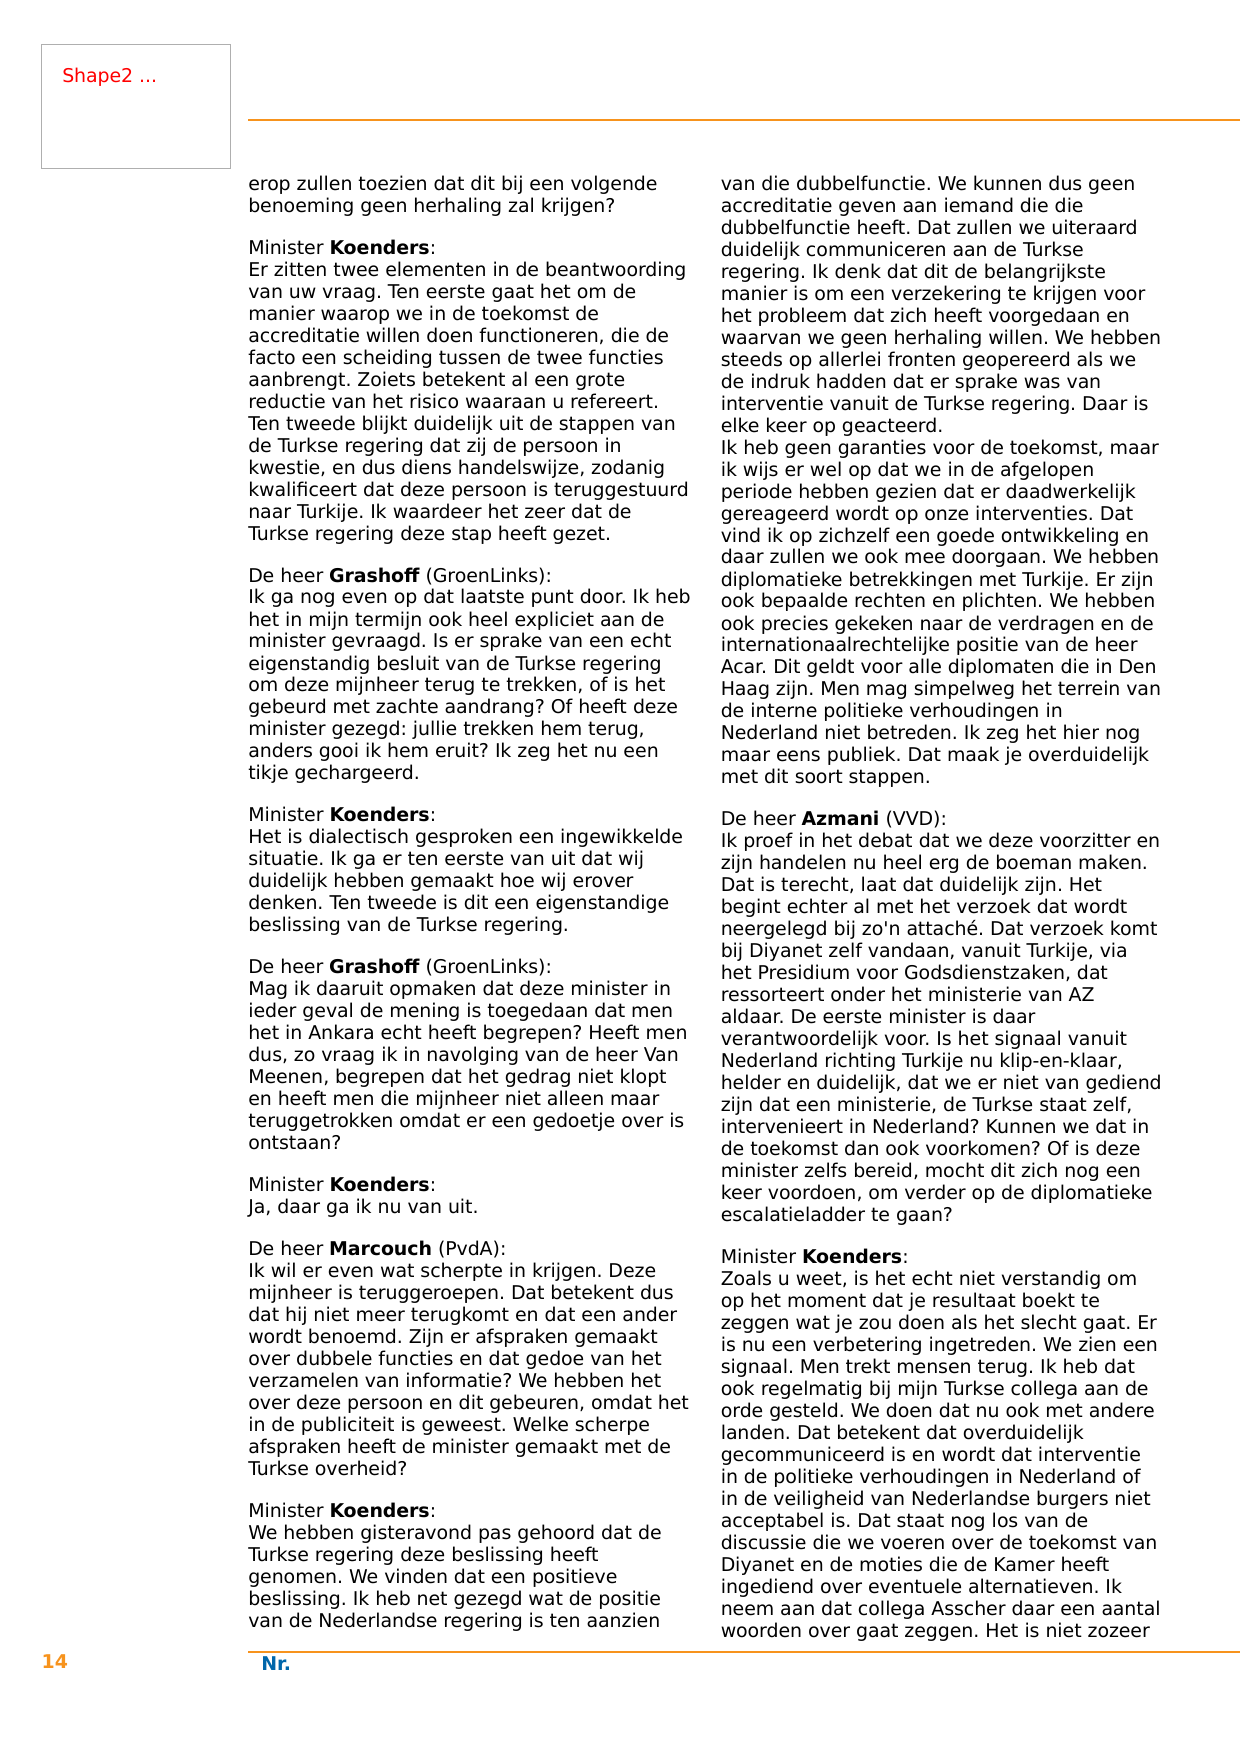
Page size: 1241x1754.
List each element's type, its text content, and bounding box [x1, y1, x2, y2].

text Ik heb geen garanties voor de toekomst, maar ik wijs er wel op dat we in de afgelopen periode hebben gezien dat er daadwerkelijk gereageerd wordt op onze interventies. Dat vind ik op zichzelf een goede ontwikkeling en daar zullen we ook mee doorgaan. We hebben diplomatieke betrekkingen met Turkije. Er zijn ook bepaalde rechten en plichten. We hebben ook precies gekeken naar de verdragen en de internationaalrechtelijke positie van de heer Acar. Dit geldt voor alle diplomaten die in Den Haag zijn. Men mag simpelweg het terrein van de interne politieke verhoudingen in Nederland niet betreden. Ik zeg het hier nog maar eens publiek. Dat maak je overduidelijk met dit soort stappen. [721, 437, 1163, 788]
text De heer Grashoff (GroenLinks): [248, 956, 691, 978]
text Minister Koenders: [248, 1174, 691, 1196]
text Minister Koenders: [248, 1500, 691, 1522]
text Ik wil er even wat scherpte in krijgen. Deze mijnheer is teruggeroepen. Dat betekent dus dat hij niet meer terugkomt en dat een ander wordt benoemd. Zijn er afspraken gemaakt over dubbele functies en dat gedoe van het verzamelen van informatie? We hebben het over deze persoon en dit gebeuren, omdat het in de publiciteit is geweest. Welke scherpe afspraken heeft de minister gemaakt met de Turkse overheid? [248, 1260, 691, 1480]
text We hebben gisteravond pas gehoord dat de Turkse regering deze beslissing heeft genomen. We vinden dat een positieve beslissing. Ik heb net gezegd wat de positie van de Nederlandse regering is ten aanzien [248, 1522, 691, 1632]
text Het is dialectisch gesproken een ingewikkelde situatie. Ik ga er ten eerste van uit dat wij duidelijk hebben gemaakt hoe wij erover denken. Ten tweede is dit een eigenstandige beslissing van de Turkse regering. [248, 826, 691, 936]
text De heer Marcouch (PvdA): [248, 1238, 691, 1260]
text Er zitten twee elementen in de beantwoording van uw vraag. Ten eerste gaat het om de manier waarop we in de toekomst de accreditatie willen doen functioneren, die de facto een scheiding tussen de twee functies aanbrengt. Zoiets betekent al een grote reductie van het risico waaraan u refereert. Ten tweede blijkt duidelijk uit de stappen van de Turkse regering dat zij de persoon in kwestie, en dus diens handelswijze, zodanig kwalificeert dat deze persoon is teruggestuurd naar Turkije. Ik waardeer het zeer dat de Turkse regering deze stap heeft gezet. [248, 259, 691, 544]
text Mag ik daaruit opmaken dat deze minister in ieder geval de mening is toegedaan dat men het in Ankara echt heeft begrepen? Heeft men dus, zo vraag ik in navolging van de heer Van Meenen, begrepen dat het gedrag niet klopt en heeft men die mijnheer niet alleen maar teruggetrokken omdat er een gedoetje over is ontstaan? [248, 978, 691, 1154]
text erop zullen toezien dat dit bij een volgende benoeming geen herhaling zal krijgen? [248, 173, 691, 217]
text Ik ga nog even op dat laatste punt door. Ik heb het in mijn termijn ook heel expliciet aan de minister gevraagd. Is er sprake van een echt eigenstandig besluit van de Turkse regering om deze mijnheer terug te trekken, of is het gebeurd met zachte aandrang? Of heeft deze minister gezegd: jullie trekken hem terug, anders gooi ik hem eruit? Ik zeg het nu een tikje gechargeerd. [248, 586, 691, 784]
text De heer Azmani (VVD): [721, 808, 1163, 830]
text Minister Koenders: [248, 237, 691, 259]
text Minister Koenders: [721, 1246, 1163, 1268]
text Minister Koenders: [248, 804, 691, 826]
text De heer Grashoff (GroenLinks): [248, 564, 691, 586]
text Ja, daar ga ik nu van uit. [248, 1196, 691, 1218]
text van die dubbelfunctie. We kunnen dus geen accreditatie geven aan iemand die die dubbelfunctie heeft. Dat zullen we uiteraard duidelijk communiceren aan de Turkse regering. Ik denk dat dit de belangrijkste manier is om een verzekering te krijgen voor het probleem dat zich heeft voorgedaan en waarvan we geen herhaling willen. We hebben steeds op allerlei fronten geopereerd als we de indruk hadden dat er sprake was van interventie vanuit de Turkse regering. Daar is elke keer op geacteerd. [721, 173, 1163, 437]
text Zoals u weet, is het echt niet verstandig om op het moment dat je resultaat boekt te zeggen wat je zou doen als het slecht gaat. Er is nu een verbetering ingetreden. We zien een signaal. Men trekt mensen terug. Ik heb dat ook regelmatig bij mijn Turkse collega aan de orde gesteld. We doen dat nu ook met andere landen. Dat betekent dat overduidelijk gecommuniceerd is en wordt dat interventie in de politieke verhoudingen in Nederland of in de veiligheid van Nederlandse burgers niet acceptabel is. Dat staat nog los van de discussie die we voeren over de toekomst van Diyanet en de moties die de Kamer heeft ingediend over eventuele alternatieven. Ik neem aan dat collega Asscher daar een aantal woorden over gaat zeggen. Het is niet zozeer [721, 1268, 1163, 1641]
text Ik proef in het debat dat we deze voorzitter en zijn handelen nu heel erg de boeman maken. Dat is terecht, laat dat duidelijk zijn. Het begint echter al met het verzoek dat wordt neergelegd bij zo'n attaché. Dat verzoek komt bij Diyanet zelf vandaan, vanuit Turkije, via het Presidium voor Godsdienstzaken, dat ressorteert onder het ministerie van AZ aldaar. De eerste minister is daar verantwoordelijk voor. Is het signaal vanuit Nederland richting Turkije nu klip-en-klaar, helder en duidelijk, dat we er niet van gediend zijn dat een ministerie, de Turkse staat zelf, intervenieert in Nederland? Kunnen we dat in de toekomst dan ook voorkomen? Of is deze minister zelfs bereid, mocht dit zich nog een keer voordoen, om verder op de diplomatieke escalatieladder te gaan? [721, 830, 1163, 1226]
